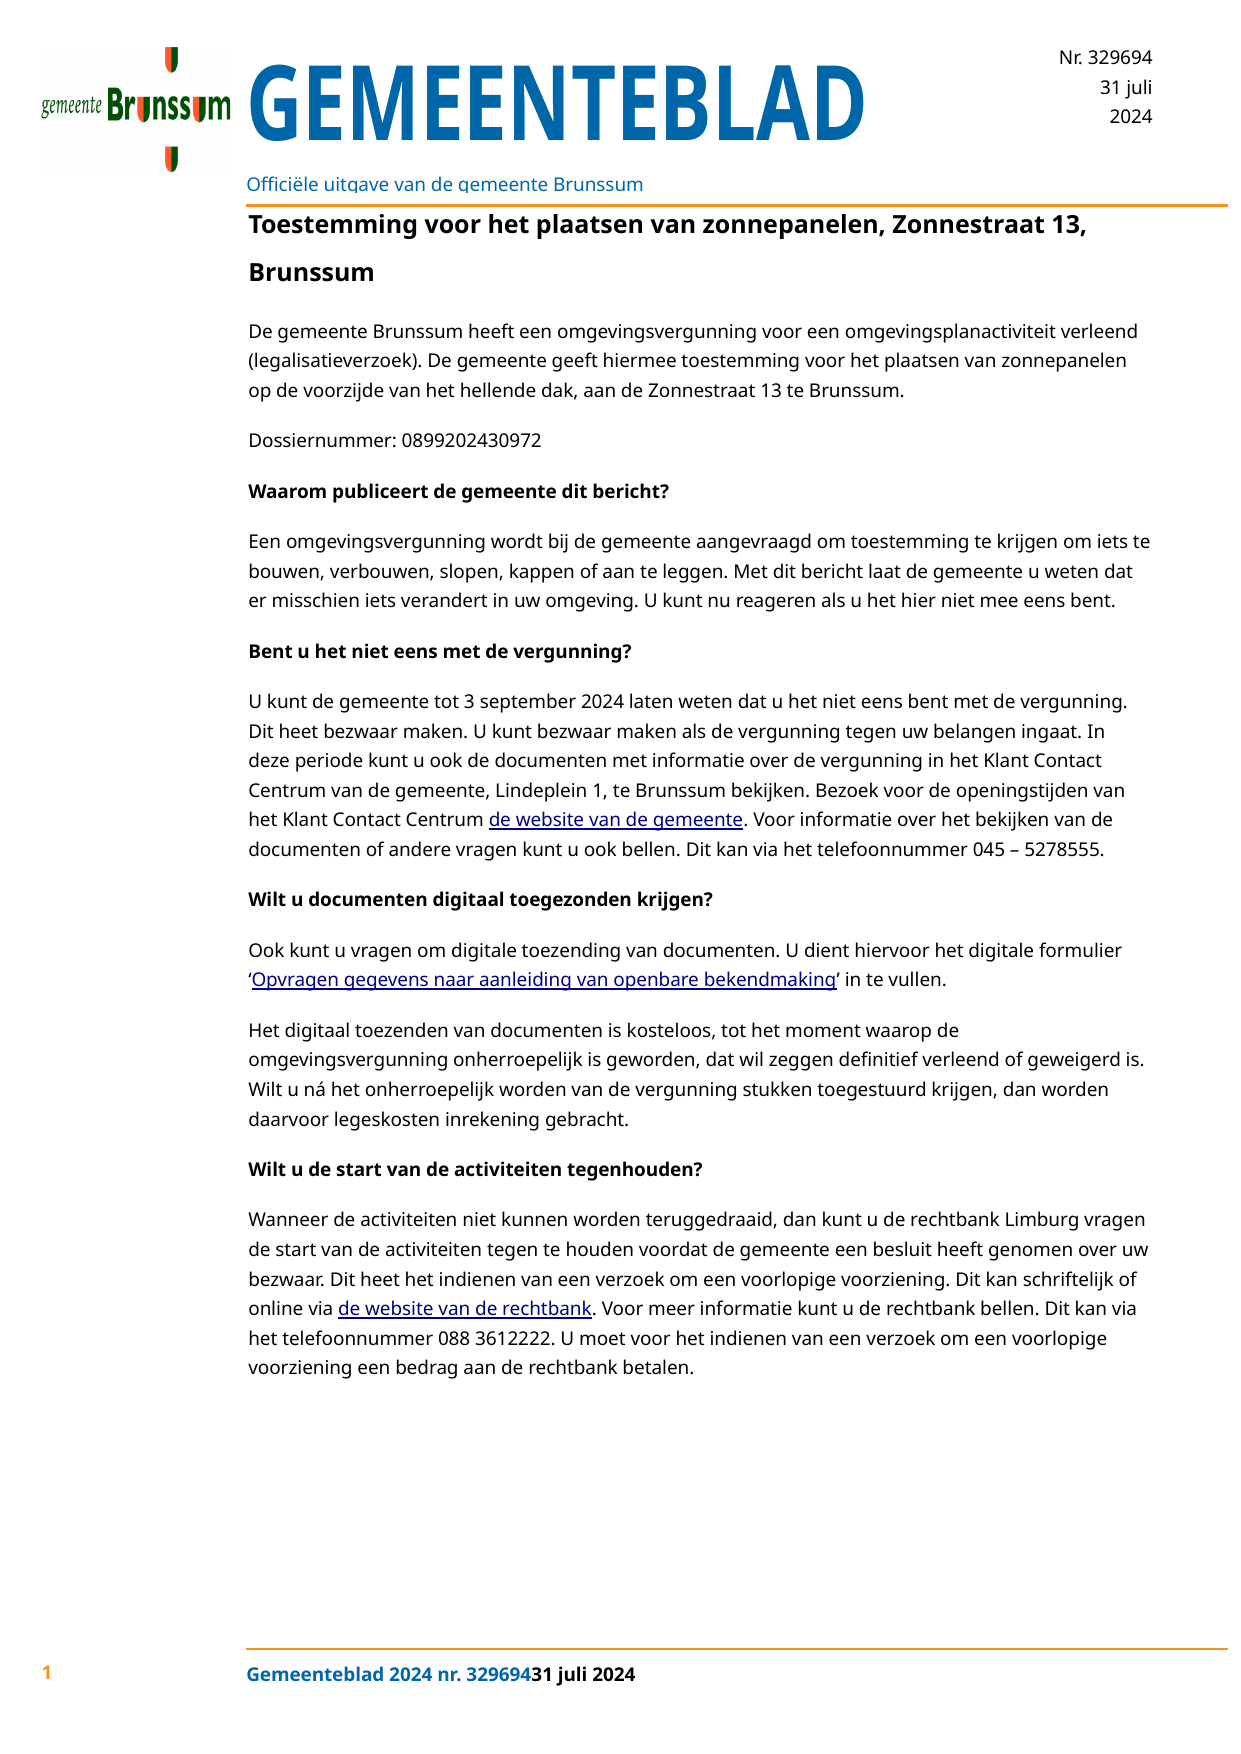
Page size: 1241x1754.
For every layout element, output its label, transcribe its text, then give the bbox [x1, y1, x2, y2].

text Wilt u documenten digitaal toegezonden krijgen? [248, 887, 1152, 912]
text Ook kunt u vragen om digitale toezending van documenten. U dient hiervoor het digitale formulier ‘Opvragen gegevens naar aanleiding van openbare bekendmaking’ in te vullen. [248, 937, 1152, 992]
text Waarom publiceert de gemeente dit bericht? [248, 478, 1152, 504]
text Wilt u de start van de activiteiten tegenhouden? [248, 1156, 1152, 1182]
picture [41, 47, 231, 172]
text Toestemming voor het plaatsen van zonnepanelen, Zonnestraat 13, Brunssum [248, 207, 1152, 288]
text Bent u het niet eens met de vergunning? [248, 638, 1152, 664]
text De gemeente Brunssum heeft een omgevingsvergunning voor een omgevingsplanactiviteit verleend (legalisatieverzoek). De gemeente geeft hiermee toestemming voor het plaatsen van zonnepanelen op de voorzijde van het hellende dak, aan de Zonnestraat 13 te Brunssum. [248, 318, 1152, 403]
text U kunt de gemeente tot 3 september 2024 laten weten dat u het niet eens bent met de vergunning. Dit heet bezwaar maken. U kunt bezwaar maken als de vergunning tegen uw belangen ingaat. In deze periode kunt u ook de documenten met informatie over de vergunning in het Klant Contact Centrum van de gemeente, Lindeplein 1, te Brunssum bekijken. Bezoek voor de openingstijden van het Klant Contact Centrum de website van de gemeente. Voor informatie over het bekijken van de documenten of andere vragen kunt u ook bellen. Dit kan via het telefoonnummer 045 – 5278555. [248, 688, 1152, 862]
text Een omgevingsvergunning wordt bij de gemeente aangevraagd om toestemming te krijgen om iets te bouwen, verbouwen, slopen, kappen of aan te leggen. Met dit bericht laat de gemeente u weten dat er misschien iets verandert in uw omgeving. U kunt nu reageren als u het hier niet mee eens bent. [248, 528, 1152, 613]
text Dossiernummer: 0899202430972 [248, 427, 1152, 453]
text Wanneer de activiteiten niet kunnen worden teruggedraaid, dan kunt u de rechtbank Limburg vragen de start van de activiteiten tegen te houden voordat de gemeente een besluit heeft genomen over uw bezwaar. Dit heet het indienen van een verzoek om een voorlopige voorziening. Dit kan schriftelijk of online via de website van de rechtbank. Voor meer informatie kunt u de rechtbank bellen. Dit kan via het telefoonnummer 088 3612222. U moet voor het indienen van een verzoek om een voorlopige voorziening een bedrag aan de rechtbank betalen. [248, 1207, 1152, 1380]
text Het digitaal toezenden van documenten is kosteloos, tot het moment waarop de omgevingsvergunning onherroepelijk is geworden, dat wil zeggen definitief verleend of geweigerd is. Wilt u ná het onherroepelijk worden van de vergunning stukken toegestuurd krijgen, dan worden daarvoor legeskosten inrekening gebracht. [248, 1017, 1152, 1132]
